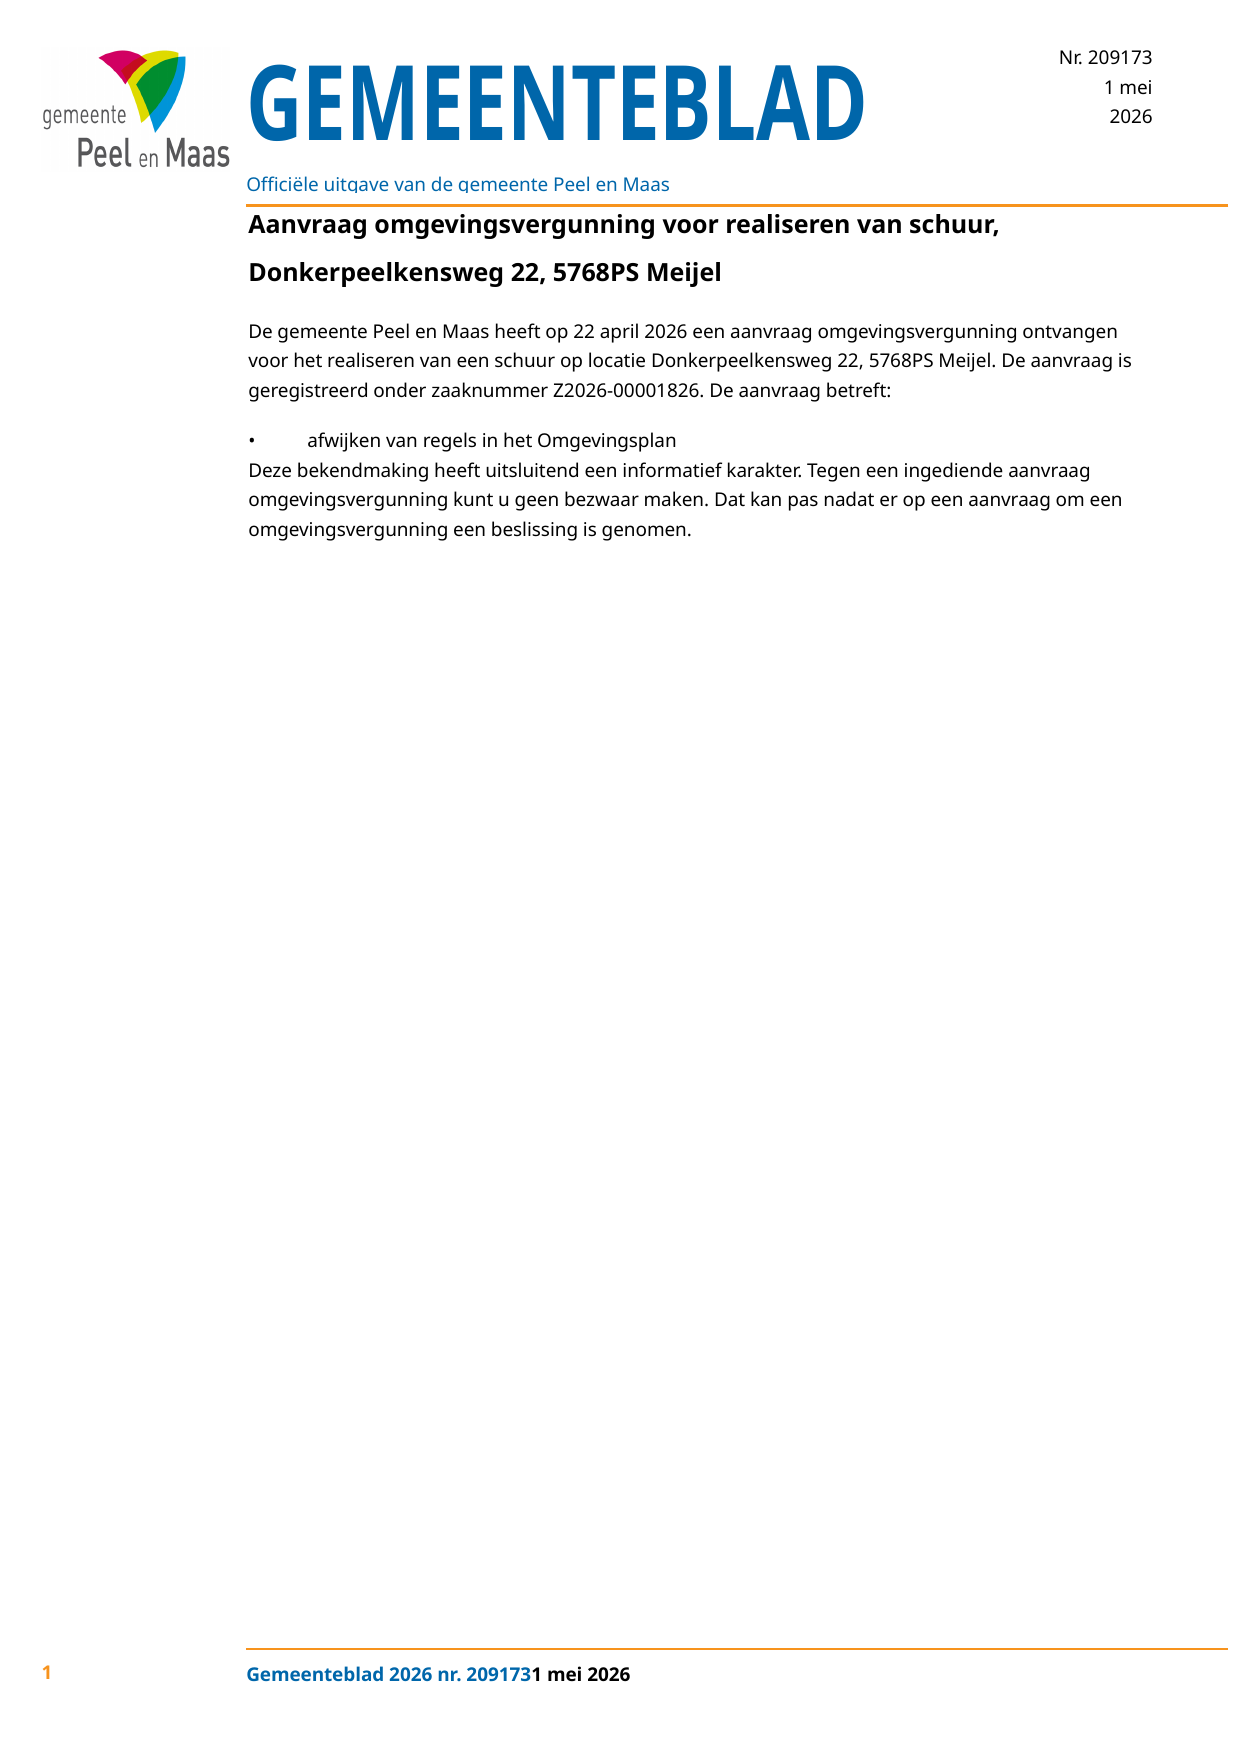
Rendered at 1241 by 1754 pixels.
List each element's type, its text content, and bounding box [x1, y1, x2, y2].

picture [41, 47, 231, 172]
text Aanvraag omgevingsvergunning voor realiseren van schuur, Donkerpeelkensweg 22, 5768PS Meijel [248, 207, 1152, 288]
text De gemeente Peel en Maas heeft op 22 april 2026 een aanvraag omgevingsvergunning ontvangen voor het realiseren van een schuur op locatie Donkerpeelkensweg 22, 5768PS Meijel. De aanvraag is geregistreerd onder zaaknummer Z2026-00001826. De aanvraag betreft: [248, 318, 1152, 403]
text Deze bekendmaking heeft uitsluitend een informatief karakter. Tegen een ingediende aanvraag omgevingsvergunning kunt u geen bezwaar maken. Dat kan pas nadat er op een aanvraag om een omgevingsvergunning een beslissing is genomen. [248, 457, 1152, 542]
list afwijken van regels in het Omgevingsplan [248, 427, 1152, 453]
